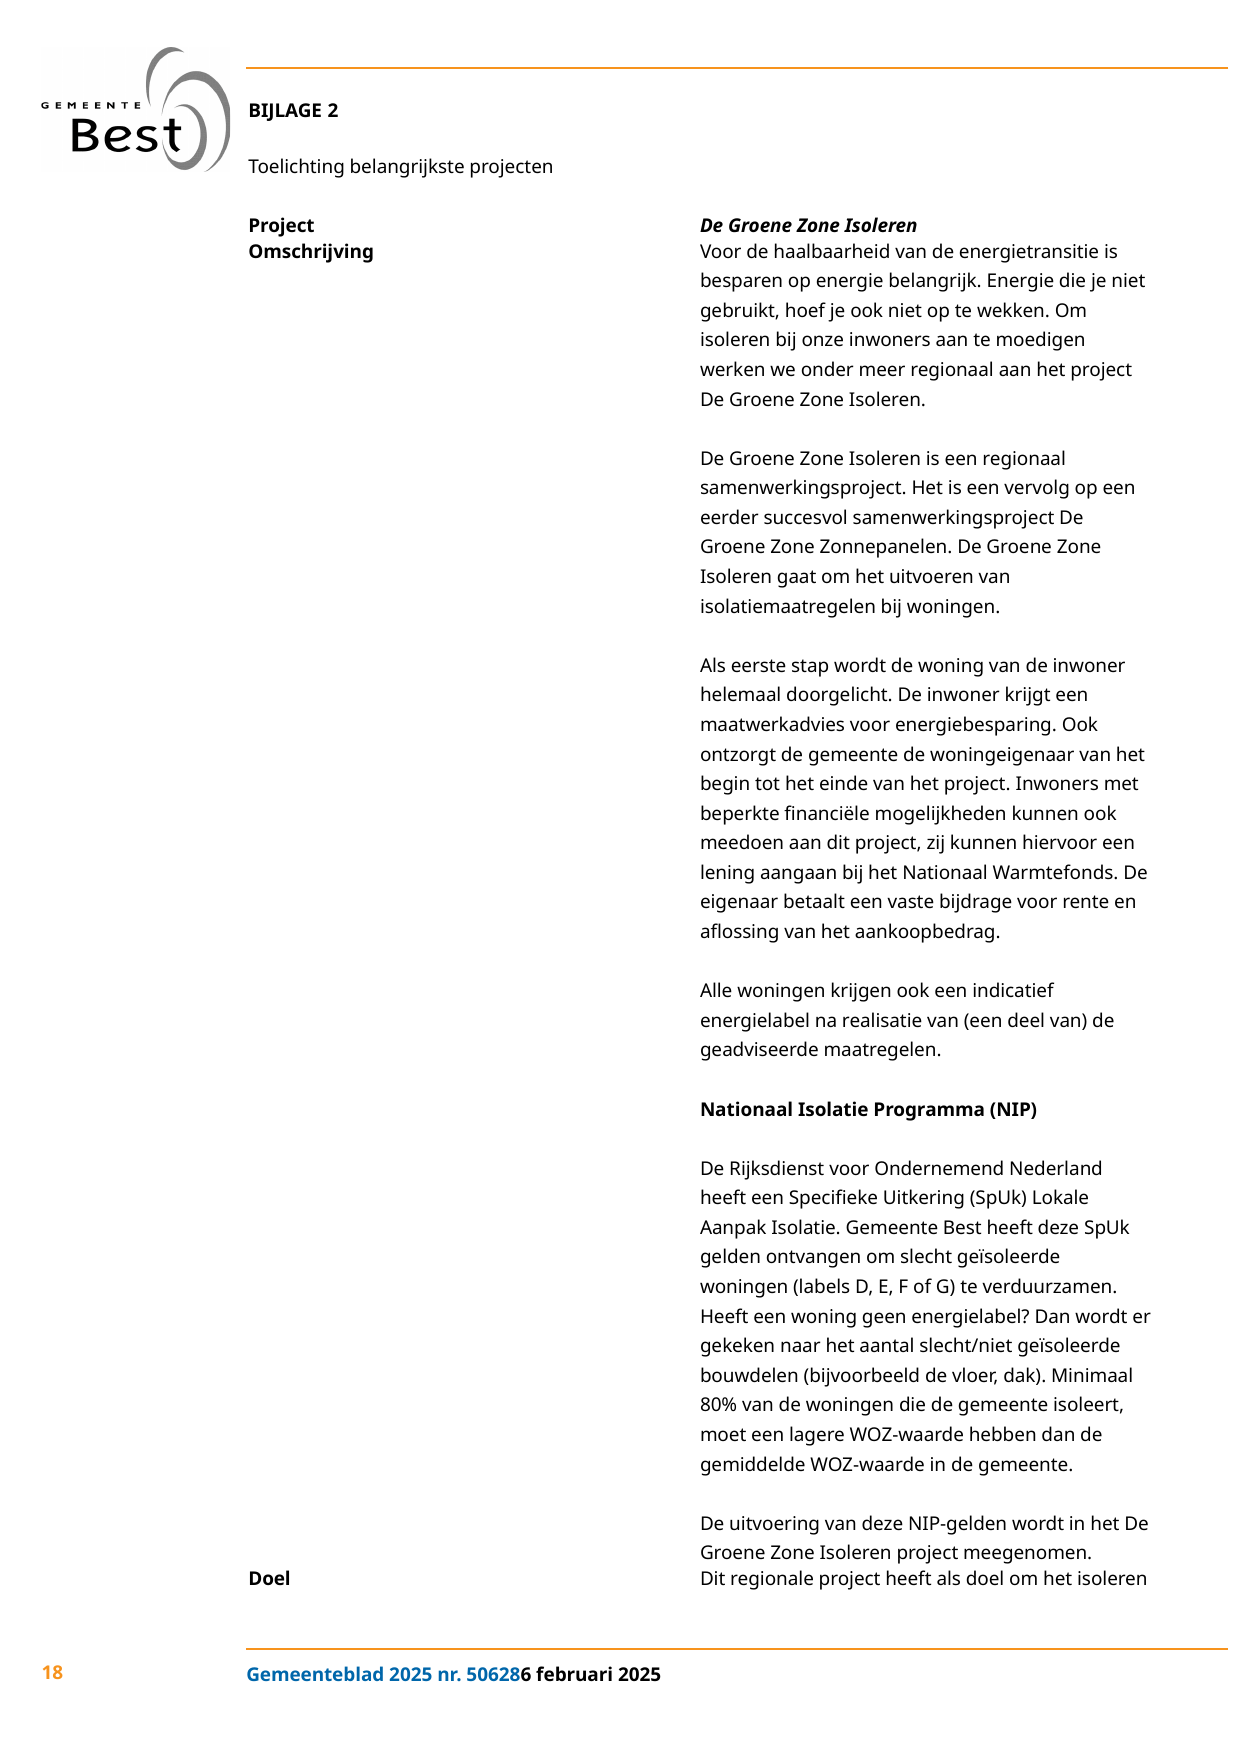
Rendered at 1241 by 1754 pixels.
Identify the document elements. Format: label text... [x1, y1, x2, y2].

picture [41, 47, 231, 172]
table_header Project [248, 212, 700, 238]
table_header De Groene Zone Isoleren [700, 212, 1152, 238]
table_cell Omschrijving [248, 238, 700, 1565]
text Toelichting belangrijkste projecten [248, 153, 1152, 179]
text BIJLAGE 2 [248, 95, 1152, 123]
table_cell Doel [248, 1565, 700, 1591]
table_cell Dit regionale project heeft als doel om het isoleren [700, 1565, 1152, 1591]
table_cell Voor de haalbaarheid van de energietransitie is besparen op energie belangrijk. Energie die je niet gebruikt, hoef je ook niet op te wekken. Om isoleren bij onze inwoners aan te moedigen werken we onder meer regionaal aan het project De Groene Zone Isoleren. De Groene Zone Isoleren is een regionaal samenwerkingsproject. Het is een vervolg op een eerder succesvol samenwerkingsproject De Groene Zone Zonnepanelen. De Groene Zone Isoleren gaat om het uitvoeren van isolatiemaatregelen bij woningen. Als eerste stap wordt de woning van de inwoner helemaal doorgelicht. De inwoner krijgt een maatwerkadvies voor energiebesparing. Ook ontzorgt de gemeente de woningeigenaar van het begin tot het einde van het project. Inwoners met beperkte financiële mogelijkheden kunnen ook meedoen aan dit project, zij kunnen hiervoor een lening aangaan bij het Nationaal Warmtefonds. De eigenaar betaalt een vaste bijdrage voor rente en aflossing van het aankoopbedrag. Alle woningen krijgen ook een indicatief energielabel na realisatie van (een deel van) de geadviseerde maatregelen. Nationaal Isolatie Programma (NIP) De Rijksdienst voor Ondernemend Nederland heeft een Specifieke Uitkering (SpUk) Lokale Aanpak Isolatie. Gemeente Best heeft deze SpUk gelden ontvangen om slecht geïsoleerde woningen (labels D, E, F of G) te verduurzamen. Heeft een woning geen energielabel? Dan wordt er gekeken naar het aantal slecht/niet geïsoleerde bouwdelen (bijvoorbeeld de vloer, dak). Minimaal 80% van de woningen die de gemeente isoleert, moet een lagere WOZ-waarde hebben dan de gemiddelde WOZ-waarde in de gemeente. De uitvoering van deze NIP-gelden wordt in het De Groene Zone Isoleren project meegenomen. [700, 238, 1152, 1565]
